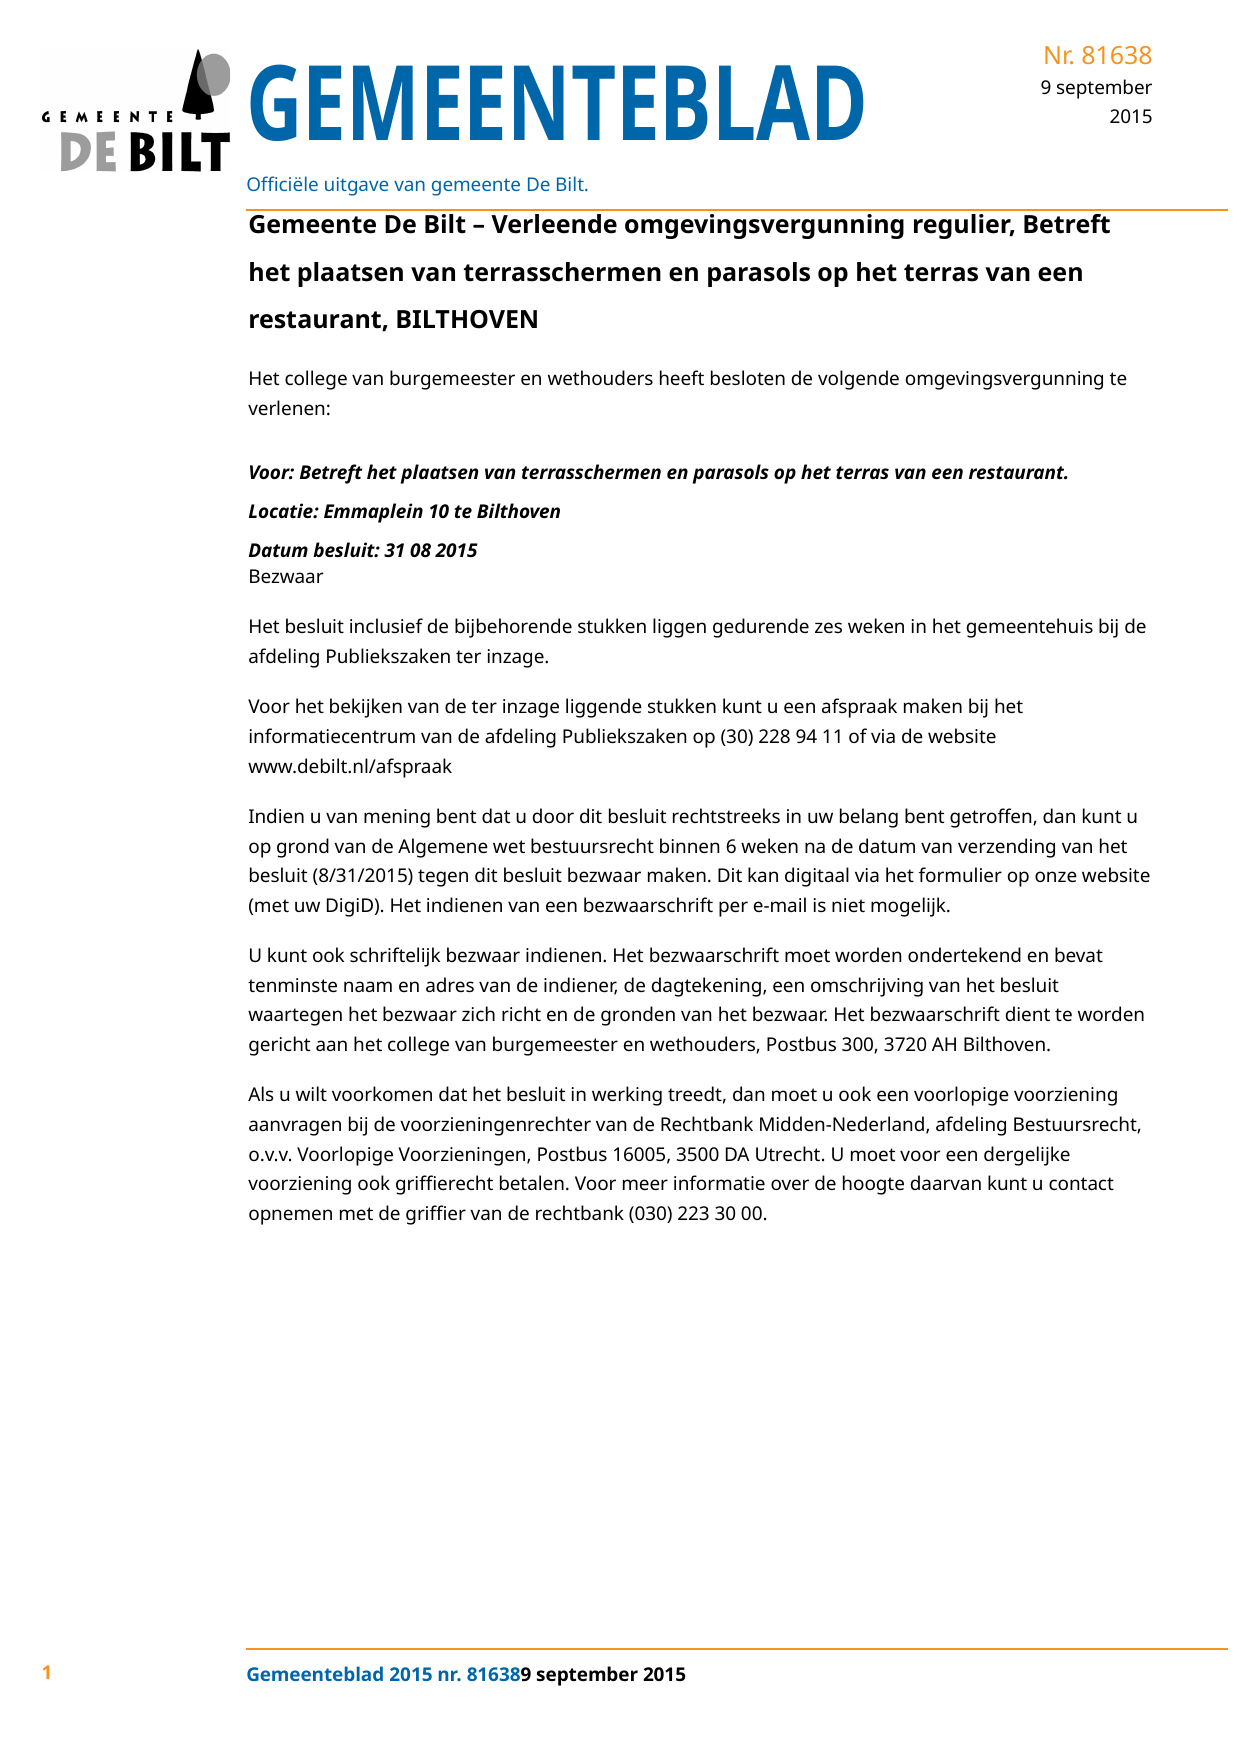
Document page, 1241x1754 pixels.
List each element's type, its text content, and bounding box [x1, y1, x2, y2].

text Datum besluit: 31 08 2015 [248, 538, 1152, 563]
text Indien u van mening bent dat u door dit besluit rechtstreeks in uw belang bent getroffen, dan kunt u op grond van de Algemene wet bestuursrecht binnen 6 weken na de datum van verzending van het besluit (8/31/2015) tegen dit besluit bezwaar maken. Dit kan digitaal via het formulier op onze website (met uw DigiD). Het indienen van een bezwaarschrift per e-mail is niet mogelijk. [248, 803, 1152, 918]
text Locatie: Emmaplein 10 te Bilthoven [248, 498, 1152, 524]
text Voor het bekijken van de ter inzage liggende stukken kunt u een afspraak maken bij het informatiecentrum van de afdeling Publiekszaken op (30) 228 94 11 of via de website www.debilt.nl/afspraak [248, 694, 1152, 779]
picture [41, 47, 231, 172]
text Het besluit inclusief de bijbehorende stukken liggen gedurende zes weken in het gemeentehuis bij de afdeling Publiekszaken ter inzage. [248, 614, 1152, 669]
text Bezwaar [248, 563, 1152, 589]
text Voor: Betreft het plaatsen van terrasschermen en parasols op het terras van een restaurant. [248, 459, 1152, 485]
text Het college van burgemeester en wethouders heeft besloten de volgende omgevingsvergunning te verlenen: [248, 366, 1152, 421]
text Als u wilt voorkomen dat het besluit in werking treedt, dan moet u ook een voorlopige voorziening aanvragen bij de voorzieningenrechter van de Rechtbank Midden-Nederland, afdeling Bestuursrecht, o.v.v. Voorlopige Voorzieningen, Postbus 16005, 3500 DA Utrecht. U moet voor een dergelijke voorziening ook griffierecht betalen. Voor meer informatie over de hoogte daarvan kunt u contact opnemen met de griffier van de rechtbank (030) 223 30 00. [248, 1082, 1152, 1226]
text U kunt ook schriftelijk bezwaar indienen. Het bezwaarschrift moet worden ondertekend en bevat tenminste naam en adres van de indiener, de dagtekening, een omschrijving van het besluit waartegen het bezwaar zich richt en de gronden van het bezwaar. Het bezwaarschrift dient te worden gericht aan het college van burgemeester en wethouders, Postbus 300, 3720 AH Bilthoven. [248, 942, 1152, 1057]
text Gemeente De Bilt – Verleende omgevingsvergunning regulier, Betreft het plaatsen van terrasschermen en parasols op het terras van een restaurant, BILTHOVEN [248, 211, 1152, 336]
